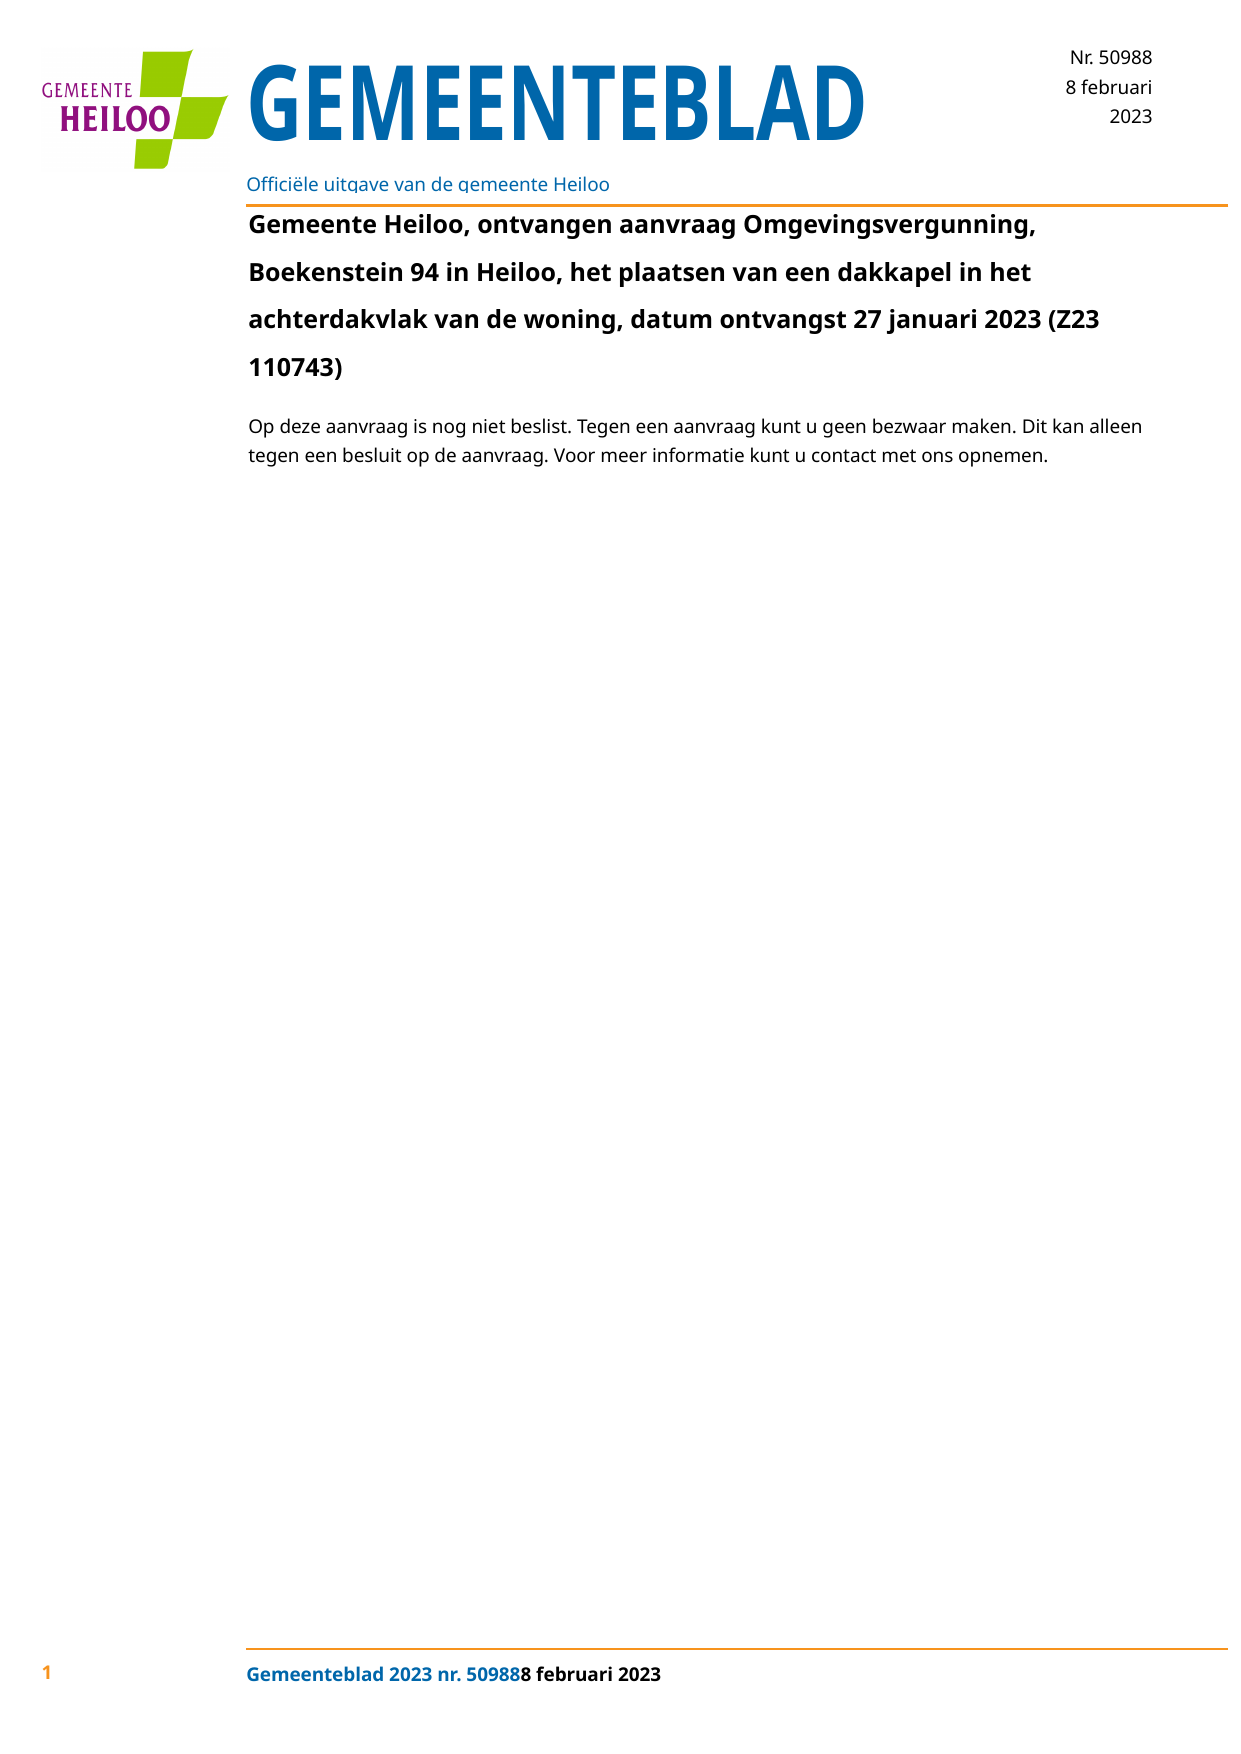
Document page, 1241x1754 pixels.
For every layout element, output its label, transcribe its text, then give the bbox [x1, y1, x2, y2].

text Gemeente Heiloo, ontvangen aanvraag Omgevingsvergunning, Boekenstein 94 in Heiloo, het plaatsen van een dakkapel in het achterdakvlak van de woning, datum ontvangst 27 januari 2023 (Z23 110743) [248, 207, 1152, 384]
text Op deze aanvraag is nog niet beslist. Tegen een aanvraag kunt u geen bezwaar maken. Dit kan alleen tegen een besluit op de aanvraag. Voor meer informatie kunt u contact met ons opnemen. [248, 413, 1152, 468]
picture [41, 47, 231, 172]
